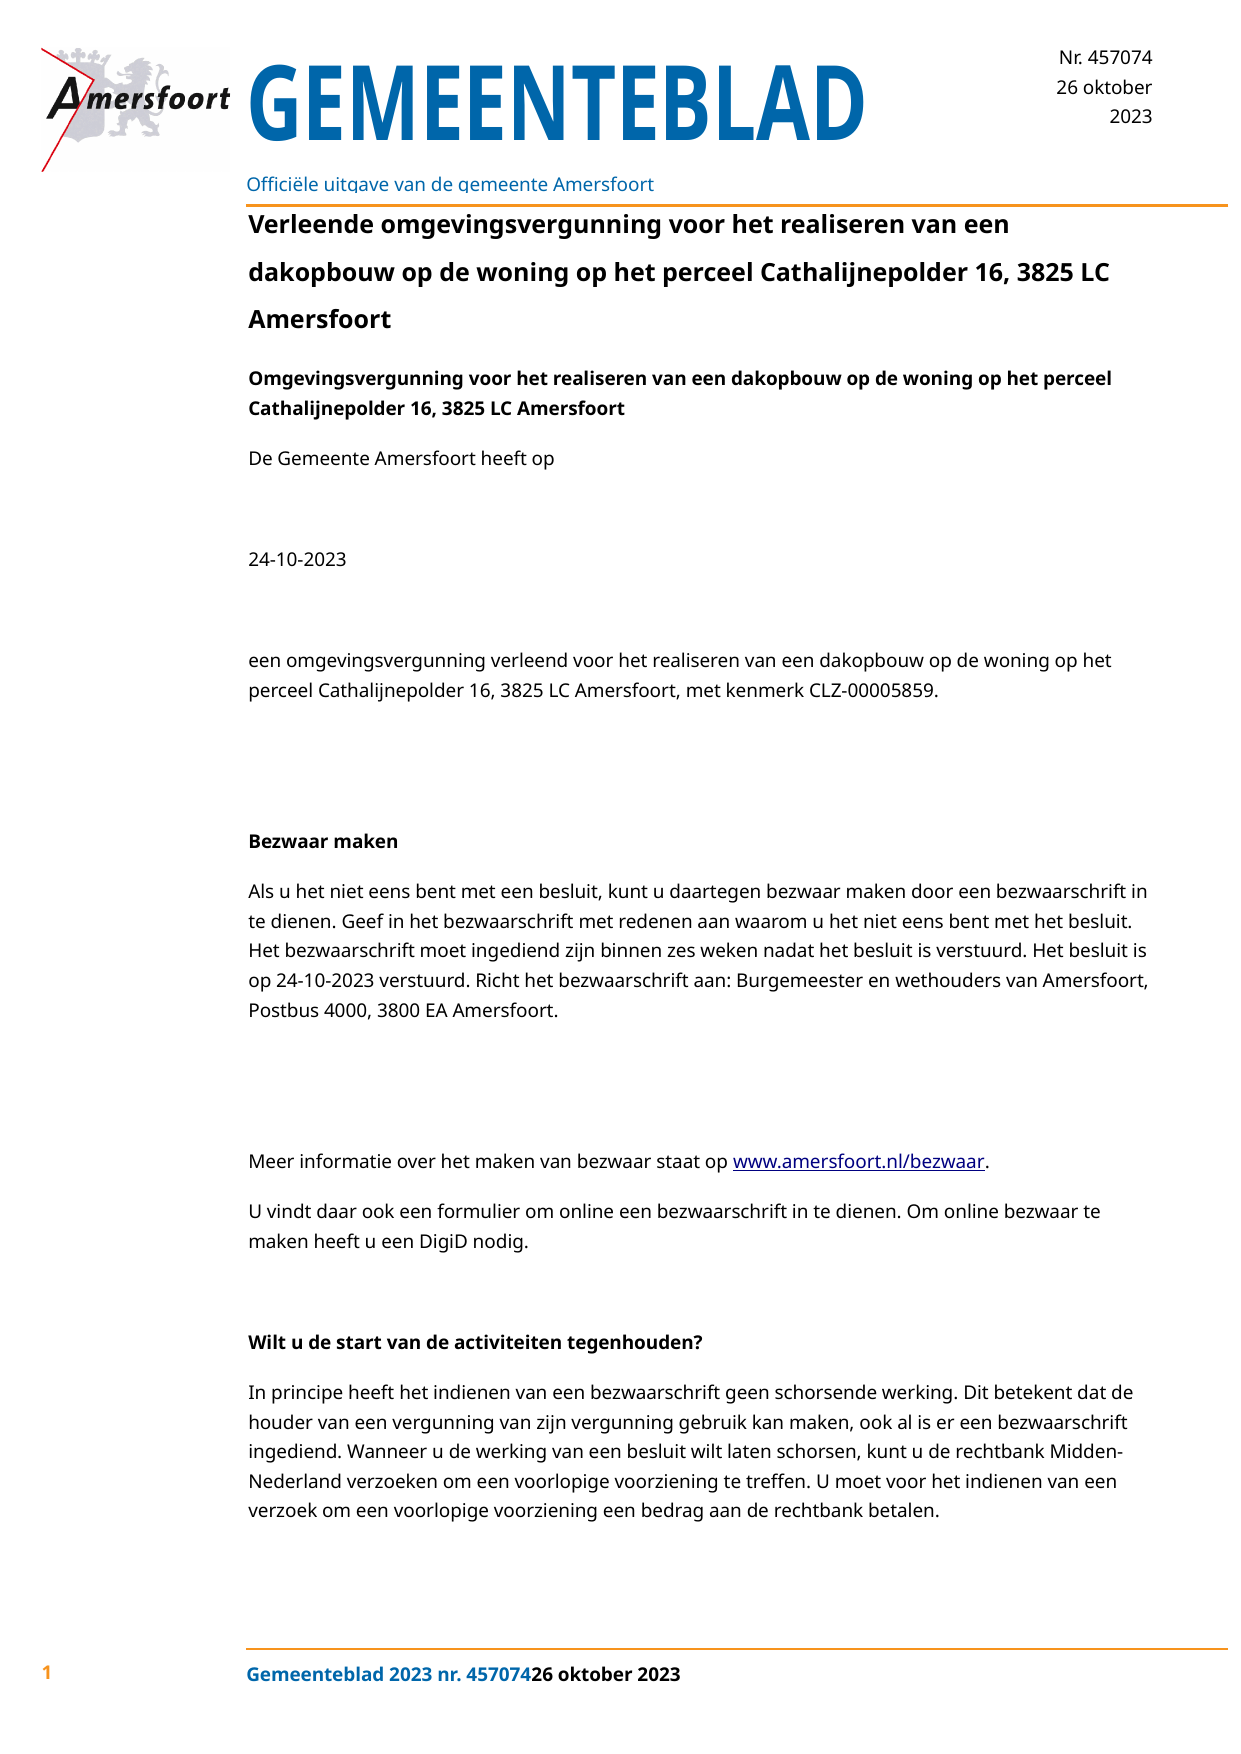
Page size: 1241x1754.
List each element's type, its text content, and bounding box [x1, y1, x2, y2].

text 24-10-2023 [248, 546, 1152, 572]
text U vindt daar ook een formulier om online een bezwaarschrift in te dienen. Om online bezwaar te maken heeft u een DigiD nodig. [248, 1198, 1152, 1254]
text Wilt u de start van de activiteiten tegenhouden? [248, 1329, 1152, 1354]
picture [41, 47, 231, 172]
text De Gemeente Amersfoort heeft op [248, 446, 1152, 471]
text een omgevingsvergunning verleend voor het realiseren van een dakopbouw op de woning op het perceel Cathalijnepolder 16, 3825 LC Amersfoort, met kenmerk CLZ-00005859. [248, 647, 1152, 702]
text Meer informatie over het maken van bezwaar staat op www.amersfoort.nl/bezwaar. [248, 1148, 1152, 1174]
text Omgevingsvergunning voor het realiseren van een dakopbouw op de woning op het perceel Cathalijnepolder 16, 3825 LC Amersfoort [248, 366, 1152, 421]
text In principe heeft het indienen van een bezwaarschrift geen schorsende werking. Dit betekent dat de houder van een vergunning van zijn vergunning gebruik kan maken, ook al is er een bezwaarschrift ingediend. Wanneer u de werking van een besluit wilt laten schorsen, kunt u de rechtbank Midden-Nederland verzoeken om een voorlopige voorziening te treffen. U moet voor het indienen van een verzoek om een voorlopige voorziening een bedrag aan de rechtbank betalen. [248, 1379, 1152, 1523]
text Als u het niet eens bent met een besluit, kunt u daartegen bezwaar maken door een bezwaarschrift in te dienen. Geef in het bezwaarschrift met redenen aan waarom u het niet eens bent met het besluit. Het bezwaarschrift moet ingediend zijn binnen zes weken nadat het besluit is verstuurd. Het besluit is op 24-10-2023 verstuurd. Richt het bezwaarschrift aan: Burgemeester en wethouders van Amersfoort, Postbus 4000, 3800 EA Amersfoort. [248, 878, 1152, 1022]
text Bezwaar maken [248, 828, 1152, 854]
text Verleende omgevingsvergunning voor het realiseren van een dakopbouw op de woning op het perceel Cathalijnepolder 16, 3825 LC Amersfoort [248, 207, 1152, 336]
